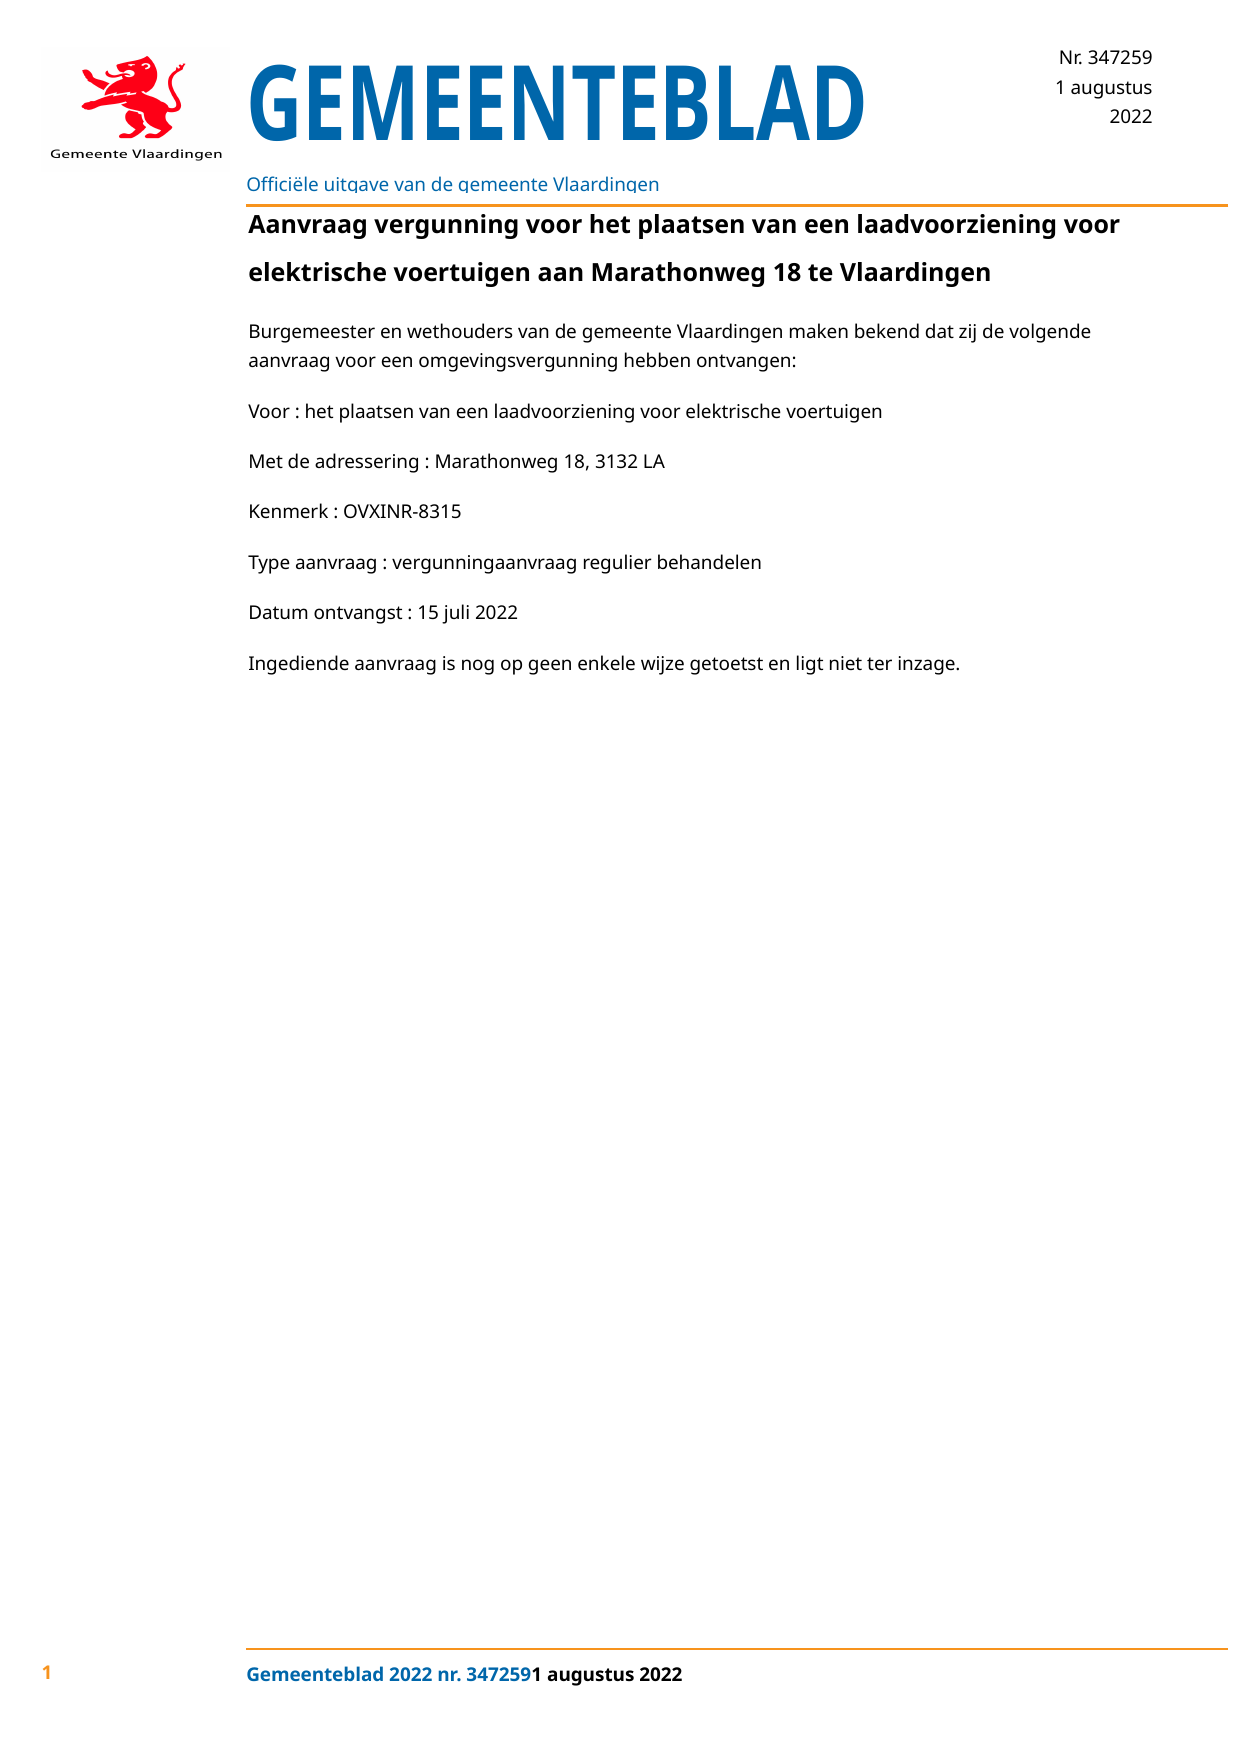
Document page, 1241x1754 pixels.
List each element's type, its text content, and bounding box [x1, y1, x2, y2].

text Voor : het plaatsen van een laadvoorziening voor elektrische voertuigen [248, 398, 1152, 424]
picture [41, 47, 231, 172]
text Met de adressering : Marathonweg 18, 3132 LA [248, 448, 1152, 474]
text Kenmerk : OVXINR-8315 [248, 499, 1152, 524]
text Aanvraag vergunning voor het plaatsen van een laadvoorziening voor elektrische voertuigen aan Marathonweg 18 te Vlaardingen [248, 207, 1152, 288]
text Type aanvraag : vergunningaanvraag regulier behandelen [248, 549, 1152, 575]
text Datum ontvangst : 15 juli 2022 [248, 599, 1152, 625]
text Ingediende aanvraag is nog op geen enkele wijze getoetst en ligt niet ter inzage. [248, 650, 1152, 676]
text Burgemeester en wethouders van de gemeente Vlaardingen maken bekend dat zij de volgende aanvraag voor een omgevingsvergunning hebben ontvangen: [248, 318, 1152, 373]
